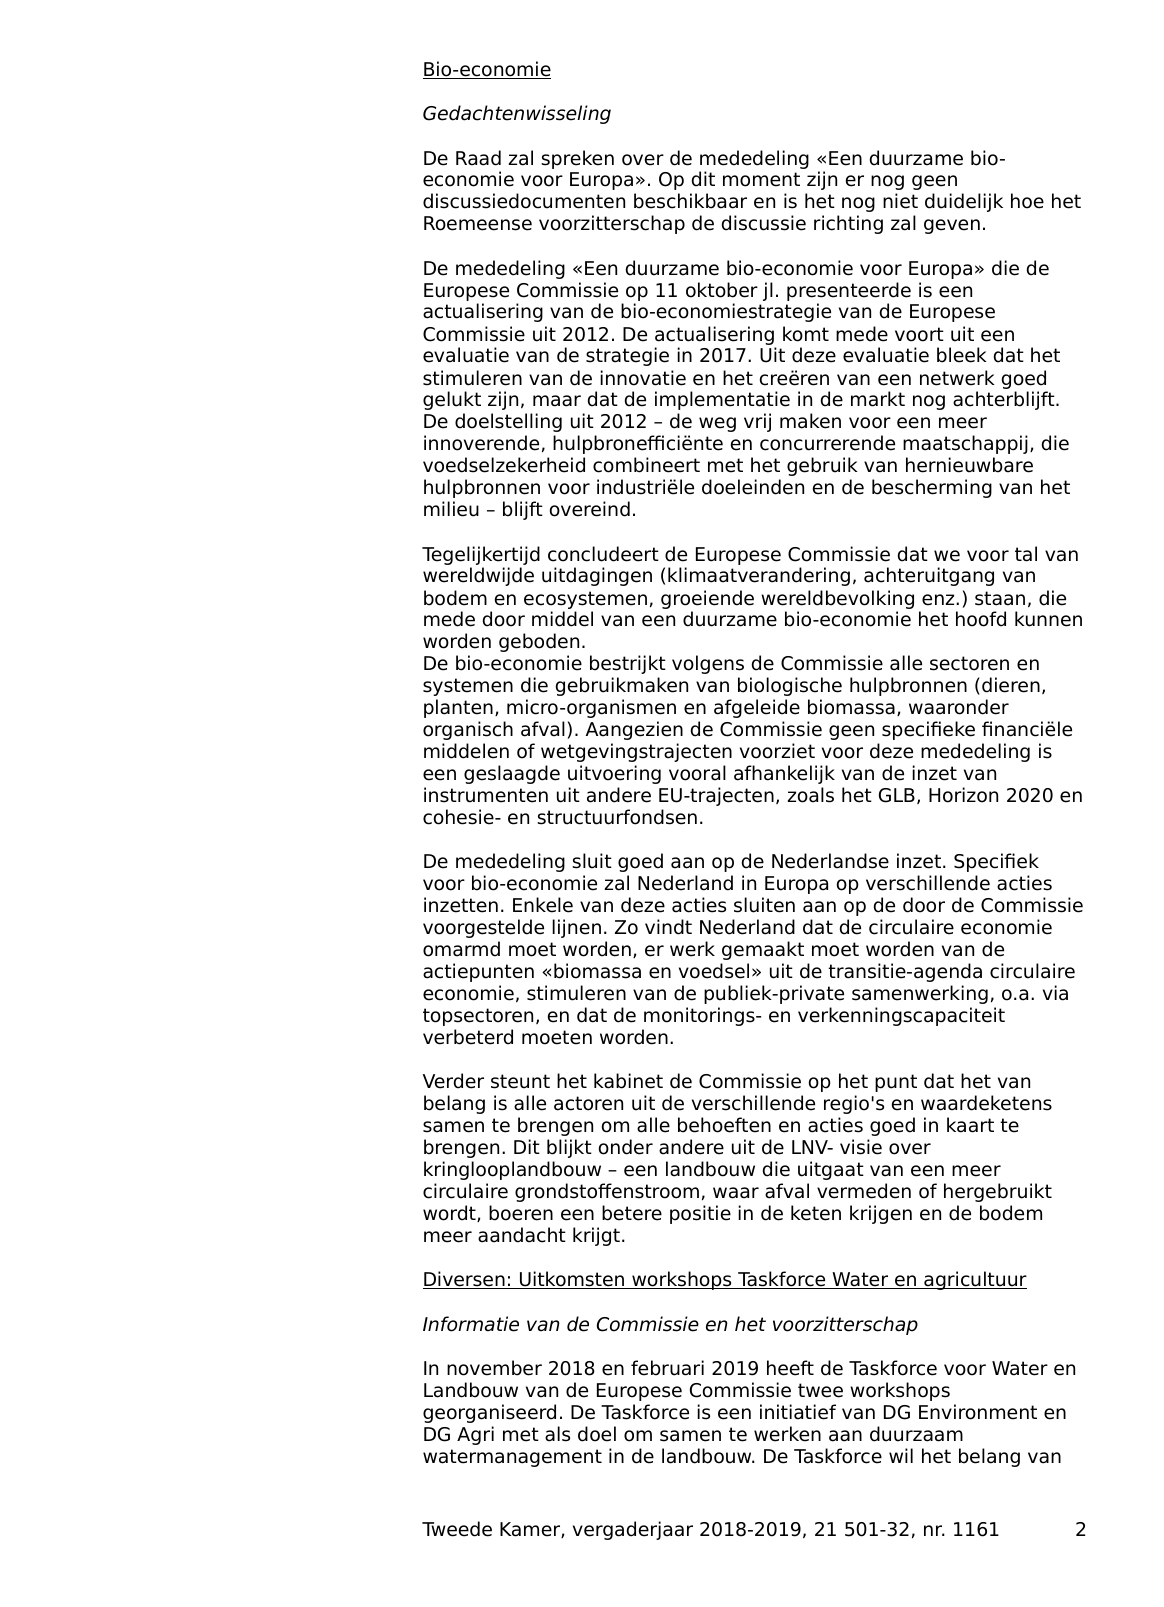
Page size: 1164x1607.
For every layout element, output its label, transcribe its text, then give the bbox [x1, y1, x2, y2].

text In november 2018 en februari 2019 heeft de Taskforce voor Water en Landbouw van de Europese Commissie twee workshops georganiseerd. De Taskforce is een initiatief van DG Environment en DG Agri met als doel om samen te werken aan duurzaam watermanagement in de landbouw. De Taskforce wil het belang van [422, 1358, 1087, 1468]
text De mededeling sluit goed aan op de Nederlandse inzet. Specifiek voor bio-economie zal Nederland in Europa op verschillende acties inzetten. Enkele van deze acties sluiten aan op de door de Commissie voorgestelde lijnen. Zo vindt Nederland dat de circulaire economie omarmd moet worden, er werk gemaakt moet worden van de actiepunten «biomassa en voedsel» uit de transitie-agenda circulaire economie, stimuleren van de publiek-private samenwerking, o.a. via topsectoren, en dat de monitorings- en verkenningscapaciteit verbeterd moeten worden. [422, 851, 1087, 1049]
text Tegelijkertijd concludeert de Europese Commissie dat we voor tal van wereldwijde uitdagingen (klimaatverandering, achteruitgang van bodem en ecosystemen, groeiende wereldbevolking enz.) staan, die mede door middel van een duurzame bio-economie het hoofd kunnen worden geboden. [422, 543, 1087, 653]
text Informatie van de Commissie en het voorzitterschap [422, 1313, 1087, 1336]
subtitle Bio-economie [422, 59, 1087, 81]
text De mededeling «Een duurzame bio-economie voor Europa» die de Europese Commissie op 11 oktober jl. presenteerde is een actualisering van de bio-economiestrategie van de Europese Commissie uit 2012. De actualisering komt mede voort uit een evaluatie van de strategie in 2017. Uit deze evaluatie bleek dat het stimuleren van de innovatie en het creëren van een netwerk goed gelukt zijn, maar dat de implementatie in de markt nog achterblijft. De doelstelling uit 2012 – de weg vrij maken voor een meer innoverende, hulpbronefficiënte en concurrerende maatschappij, die voedselzekerheid combineert met het gebruik van hernieuwbare hulpbronnen voor industriële doeleinden en de bescherming van het milieu – blijft overeind. [422, 257, 1087, 521]
text Verder steunt het kabinet de Commissie op het punt dat het van belang is alle actoren uit de verschillende regio's en waardeketens samen te brengen om alle behoeften en acties goed in kaart te brengen. Dit blijkt onder andere uit de LNV- visie over kringlooplandbouw – een landbouw die uitgaat van een meer circulaire grondstoffenstroom, waar afval vermeden of hergebruikt wordt, boeren een betere positie in de keten krijgen en de bodem meer aandacht krijgt. [422, 1071, 1087, 1247]
text Gedachtenwisseling [422, 103, 1087, 125]
text De Raad zal spreken over de mededeling «Een duurzame bio-economie voor Europa». Op dit moment zijn er nog geen discussiedocumenten beschikbaar en is het nog niet duidelijk hoe het Roemeense voorzitterschap de discussie richting zal geven. [422, 147, 1087, 235]
subtitle Diversen: Uitkomsten workshops Taskforce Water en agricultuur [422, 1269, 1087, 1291]
text De bio-economie bestrijkt volgens de Commissie alle sectoren en systemen die gebruikmaken van biologische hulpbronnen (dieren, planten, micro-organismen en afgeleide biomassa, waaronder organisch afval). Aangezien de Commissie geen specifieke financiële middelen of wetgevingstrajecten voorziet voor deze mededeling is een geslaagde uitvoering vooral afhankelijk van de inzet van instrumenten uit andere EU-trajecten, zoals het GLB, Horizon 2020 en cohesie- en structuurfondsen. [422, 653, 1087, 829]
